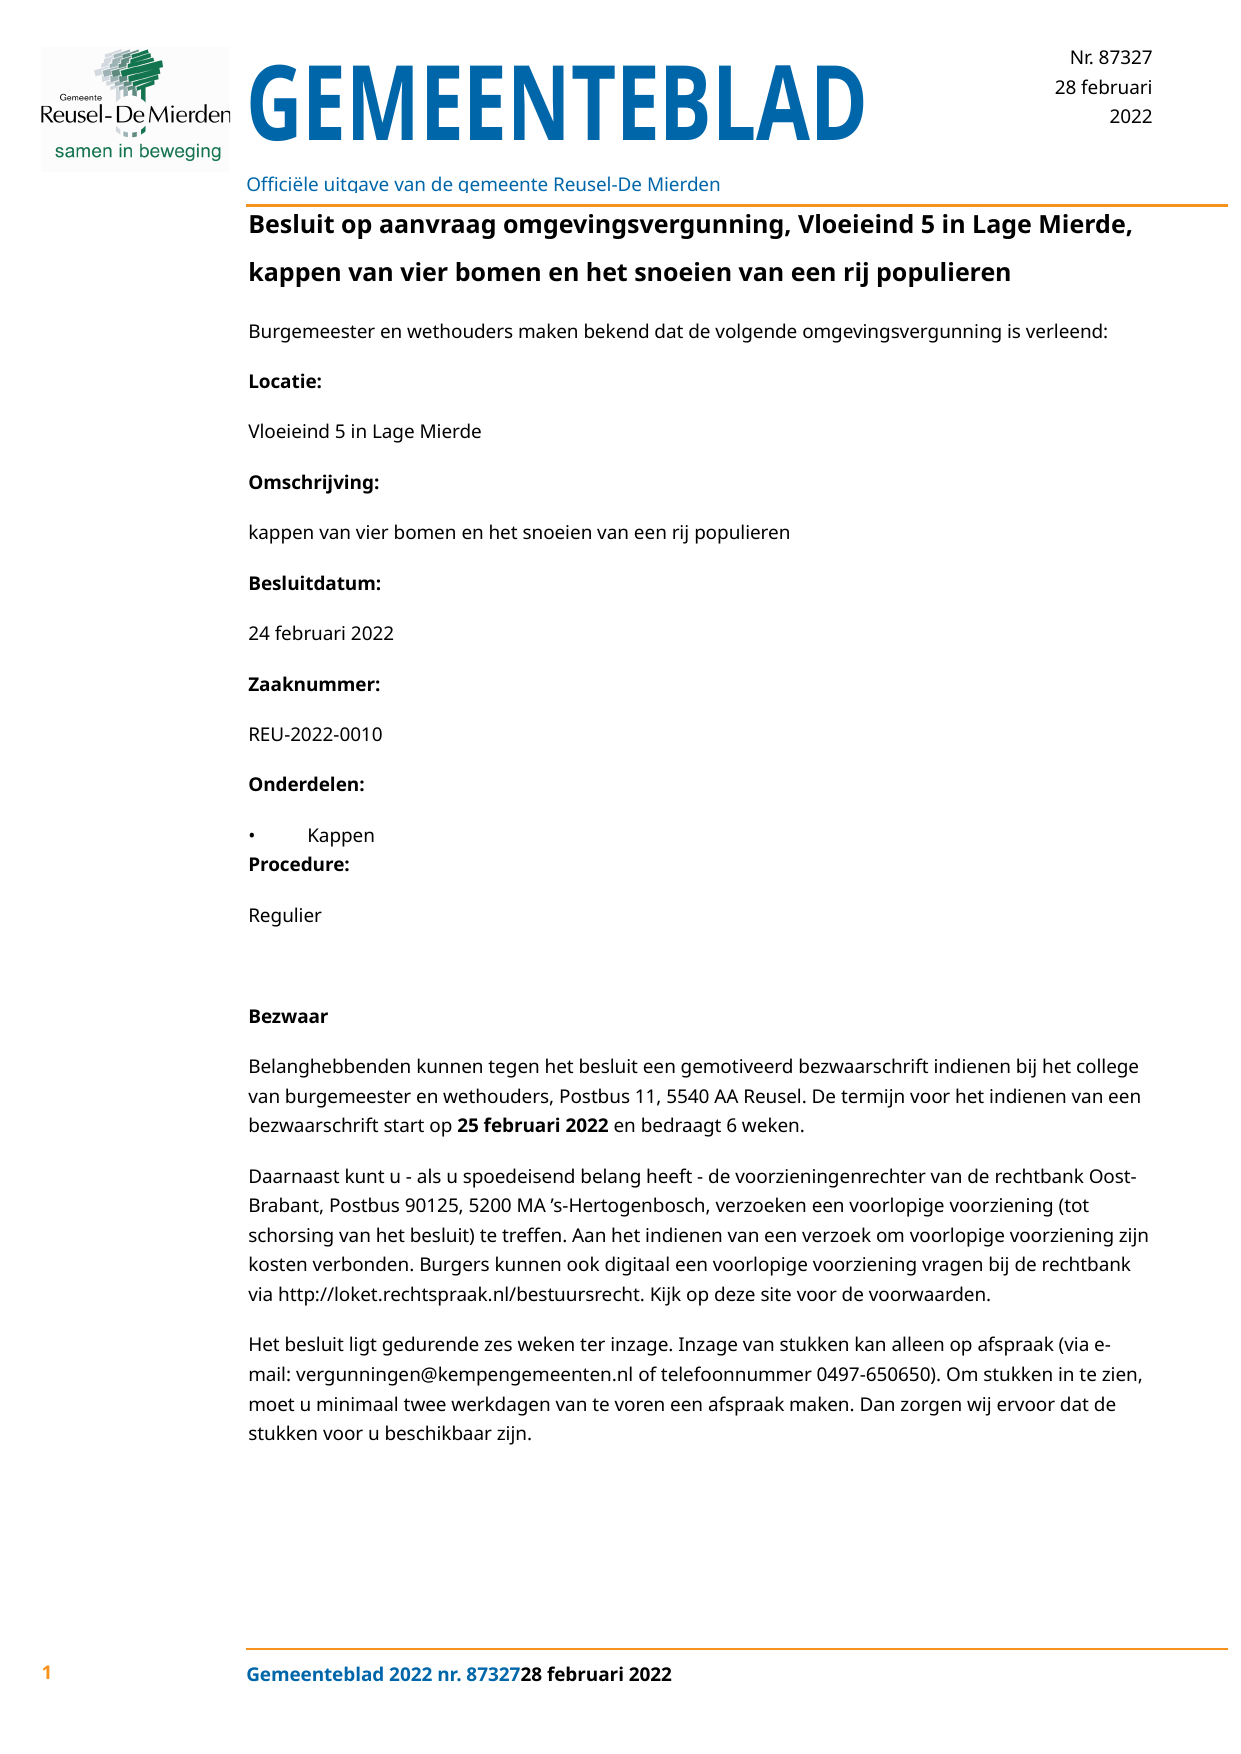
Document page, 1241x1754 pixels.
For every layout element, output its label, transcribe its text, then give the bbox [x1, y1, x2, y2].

text Daarnaast kunt u - als u spoedeisend belang heeft - de voorzieningenrechter van de rechtbank Oost-Brabant, Postbus 90125, 5200 MA ’s-Hertogenbosch, verzoeken een voorlopige voorziening (tot schorsing van het besluit) te treffen. Aan het indienen van een verzoek om voorlopige voorziening zijn kosten verbonden. Burgers kunnen ook digitaal een voorlopige voorziening vragen bij de rechtbank via http://loket.rechtspraak.nl/bestuursrecht. Kijk op deze site voor de voorwaarden. [248, 1163, 1152, 1307]
text Bezwaar [248, 1003, 1152, 1029]
text Vloeieind 5 in Lage Mierde [248, 419, 1152, 444]
text Regulier [248, 902, 1152, 928]
text Belanghebbenden kunnen tegen het besluit een gemotiveerd bezwaarschrift indienen bij het college van burgemeester en wethouders, Postbus 11, 5540 AA Reusel. De termijn voor het indienen van een bezwaarschrift start op 25 februari 2022 en bedraagt 6 weken. [248, 1053, 1152, 1138]
text Besluitdatum: [248, 570, 1152, 596]
list Kappen [248, 822, 1152, 848]
text Procedure: [248, 852, 1152, 877]
text kappen van vier bomen en het snoeien van een rij populieren [248, 519, 1152, 545]
text Zaaknummer: [248, 671, 1152, 697]
text Burgemeester en wethouders maken bekend dat de volgende omgevingsvergunning is verleend: [248, 318, 1152, 344]
text 24 februari 2022 [248, 620, 1152, 646]
picture [41, 47, 231, 172]
text Omschrijving: [248, 469, 1152, 495]
text Onderdelen: [248, 772, 1152, 797]
text REU-2022-0010 [248, 721, 1152, 747]
text Het besluit ligt gedurende zes weken ter inzage. Inzage van stukken kan alleen op afspraak (via e-mail: vergunningen@kempengemeenten.nl of telefoonnummer 0497-650650). Om stukken in te zien, moet u minimaal twee werkdagen van te voren een afspraak maken. Dan zorgen wij ervoor dat de stukken voor u beschikbaar zijn. [248, 1332, 1152, 1446]
text Locatie: [248, 368, 1152, 394]
text Besluit op aanvraag omgevingsvergunning, Vloeieind 5 in Lage Mierde, kappen van vier bomen en het snoeien van een rij populieren [248, 207, 1152, 288]
